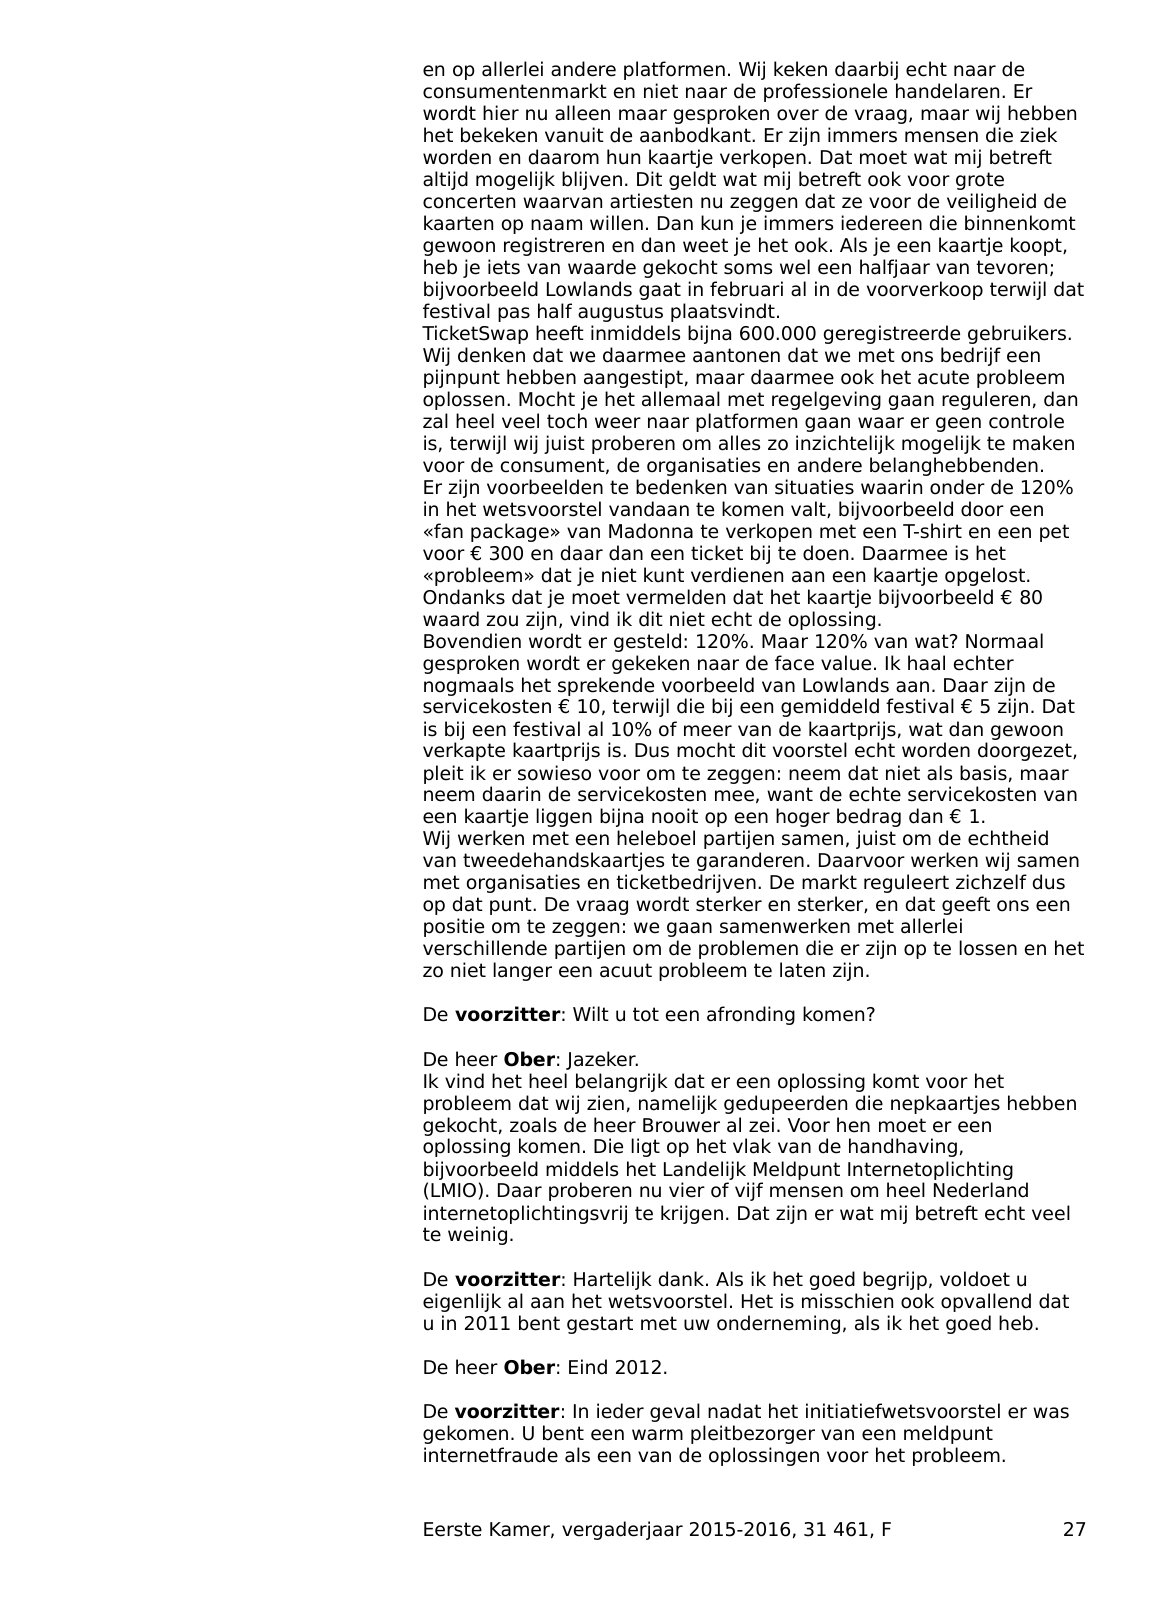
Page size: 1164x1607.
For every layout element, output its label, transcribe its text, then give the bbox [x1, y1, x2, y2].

text De heer Ober: Eind 2012. [422, 1357, 1087, 1379]
text en op allerlei andere platformen. Wij keken daarbij echt naar de consumentenmarkt en niet naar de professionele handelaren. Er wordt hier nu alleen maar gesproken over de vraag, maar wij hebben het bekeken vanuit de aanbodkant. Er zijn immers mensen die ziek worden en daarom hun kaartje verkopen. Dat moet wat mij betreft altijd mogelijk blijven. Dit geldt wat mij betreft ook voor grote concerten waarvan artiesten nu zeggen dat ze voor de veiligheid de kaarten op naam willen. Dan kun je immers iedereen die binnenkomt gewoon registreren en dan weet je het ook. Als je een kaartje koopt, heb je iets van waarde gekocht soms wel een halfjaar van tevoren; bijvoorbeeld Lowlands gaat in februari al in de voorverkoop terwijl dat festival pas half augustus plaatsvindt. [422, 59, 1087, 323]
text De voorzitter: Hartelijk dank. Als ik het goed begrijp, voldoet u eigenlijk al aan het wetsvoorstel. Het is misschien ook opvallend dat u in 2011 bent gestart met uw onderneming, als ik het goed heb. [422, 1268, 1087, 1334]
text Bovendien wordt er gesteld: 120%. Maar 120% van wat? Normaal gesproken wordt er gekeken naar de face value. Ik haal echter nogmaals het sprekende voorbeeld van Lowlands aan. Daar zijn de servicekosten € 10, terwijl die bij een gemiddeld festival € 5 zijn. Dat is bij een festival al 10% of meer van de kaartprijs, wat dan gewoon verkapte kaartprijs is. Dus mocht dit voorstel echt worden doorgezet, pleit ik er sowieso voor om te zeggen: neem dat niet als basis, maar neem daarin de servicekosten mee, want de echte servicekosten van een kaartje liggen bijna nooit op een hoger bedrag dan € 1. [422, 631, 1087, 828]
text TicketSwap heeft inmiddels bijna 600.000 geregistreerde gebruikers. Wij denken dat we daarmee aantonen dat we met ons bedrijf een pijnpunt hebben aangestipt, maar daarmee ook het acute probleem oplossen. Mocht je het allemaal met regelgeving gaan reguleren, dan zal heel veel toch weer naar platformen gaan waar er geen controle is, terwijl wij juist proberen om alles zo inzichtelijk mogelijk te maken voor de consument, de organisaties en andere belanghebbenden. [422, 323, 1087, 477]
text De voorzitter: Wilt u tot een afronding komen? [422, 1004, 1087, 1026]
text Ik vind het heel belangrijk dat er een oplossing komt voor het probleem dat wij zien, namelijk gedupeerden die nepkaartjes hebben gekocht, zoals de heer Brouwer al zei. Voor hen moet er een oplossing komen. Die ligt op het vlak van de handhaving, bijvoorbeeld middels het Landelijk Meldpunt Internetoplichting (LMIO). Daar proberen nu vier of vijf mensen om heel Nederland internetoplichtingsvrij te krijgen. Dat zijn er wat mij betreft echt veel te weinig. [422, 1071, 1087, 1246]
text Wij werken met een heleboel partijen samen, juist om de echtheid van tweedehandskaartjes te garanderen. Daarvoor werken wij samen met organisaties en ticketbedrijven. De markt reguleert zichzelf dus op dat punt. De vraag wordt sterker en sterker, en dat geeft ons een positie om te zeggen: we gaan samenwerken met allerlei verschillende partijen om de problemen die er zijn op te lossen en het zo niet langer een acuut probleem te laten zijn. [422, 828, 1087, 982]
text De voorzitter: In ieder geval nadat het initiatiefwetsvoorstel er was gekomen. U bent een warm pleitbezorger van een meldpunt internetfraude als een van de oplossingen voor het probleem. [422, 1401, 1087, 1467]
text Er zijn voorbeelden te bedenken van situaties waarin onder de 120% in het wetsvoorstel vandaan te komen valt, bijvoorbeeld door een «fan package» van Madonna te verkopen met een T-shirt en een pet voor € 300 en daar dan een ticket bij te doen. Daarmee is het «probleem» dat je niet kunt verdienen aan een kaartje opgelost. Ondanks dat je moet vermelden dat het kaartje bijvoorbeeld € 80 waard zou zijn, vind ik dit niet echt de oplossing. [422, 477, 1087, 631]
text De heer Ober: Jazeker. [422, 1048, 1087, 1071]
